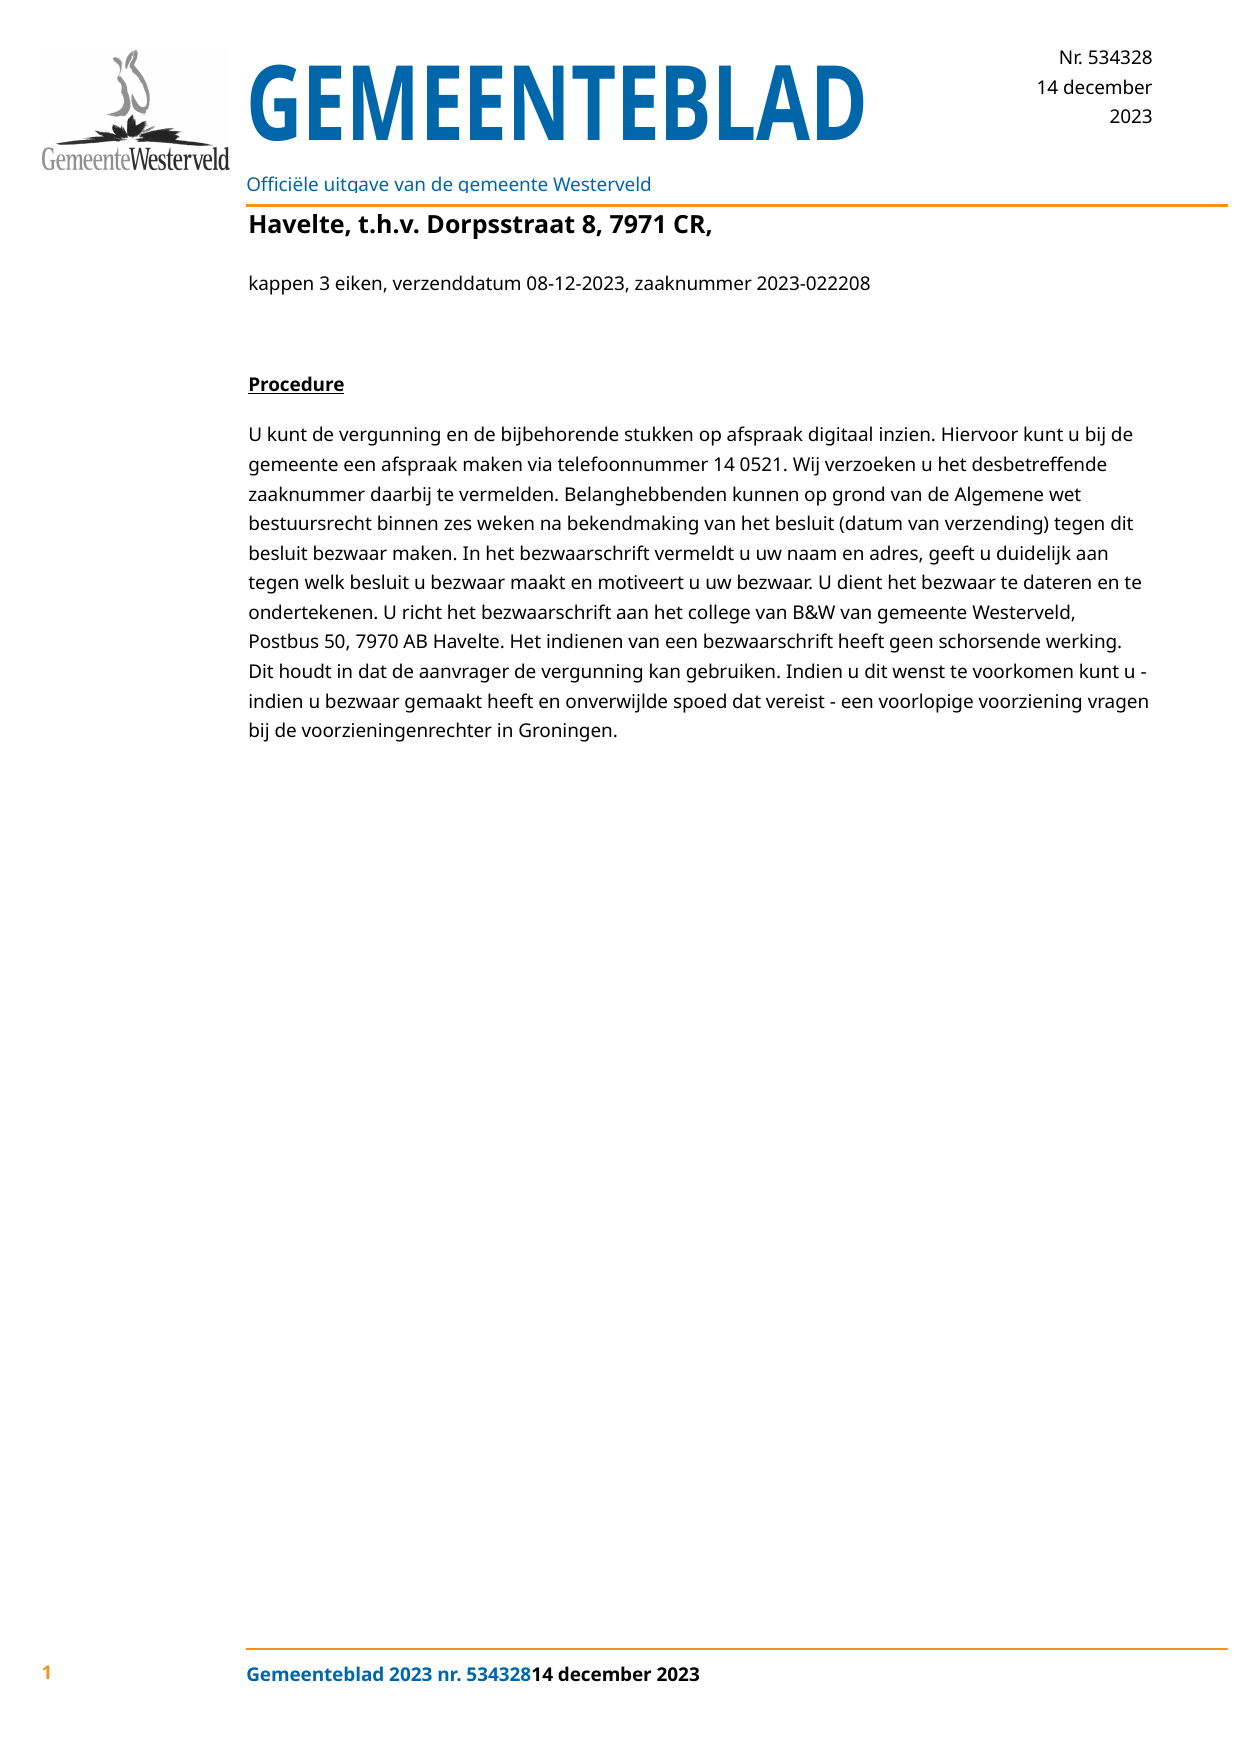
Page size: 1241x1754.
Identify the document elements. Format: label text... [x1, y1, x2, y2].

picture [41, 47, 231, 172]
text Havelte, t.h.v. Dorpsstraat 8, 7971 CR, [248, 207, 1152, 241]
text kappen 3 eiken, verzenddatum 08-12-2023, zaaknummer 2023-022208 [248, 270, 1152, 296]
text U kunt de vergunning en de bijbehorende stukken op afspraak digitaal inzien. Hiervoor kunt u bij de gemeente een afspraak maken via telefoonnummer 14 0521. Wij verzoeken u het desbetreffende zaaknummer daarbij te vermelden. Belanghebbenden kunnen op grond van de Algemene wet bestuursrecht binnen zes weken na bekendmaking van het besluit (datum van verzending) tegen dit besluit bezwaar maken. In het bezwaarschrift vermeldt u uw naam en adres, geeft u duidelijk aan tegen welk besluit u bezwaar maakt en motiveert u uw bezwaar. U dient het bezwaar te dateren en te ondertekenen. U richt het bezwaarschrift aan het college van B&W van gemeente Westerveld, Postbus 50, 7970 AB Havelte. Het indienen van een bezwaarschrift heeft geen schorsende werking. Dit houdt in dat de aanvrager de vergunning kan gebruiken. Indien u dit wenst te voorkomen kunt u - indien u bezwaar gemaakt heeft en onverwijlde spoed dat vereist - een voorlopige voorziening vragen bij de voorzieningenrechter in Groningen. [248, 422, 1152, 743]
text Procedure [248, 371, 1152, 397]
